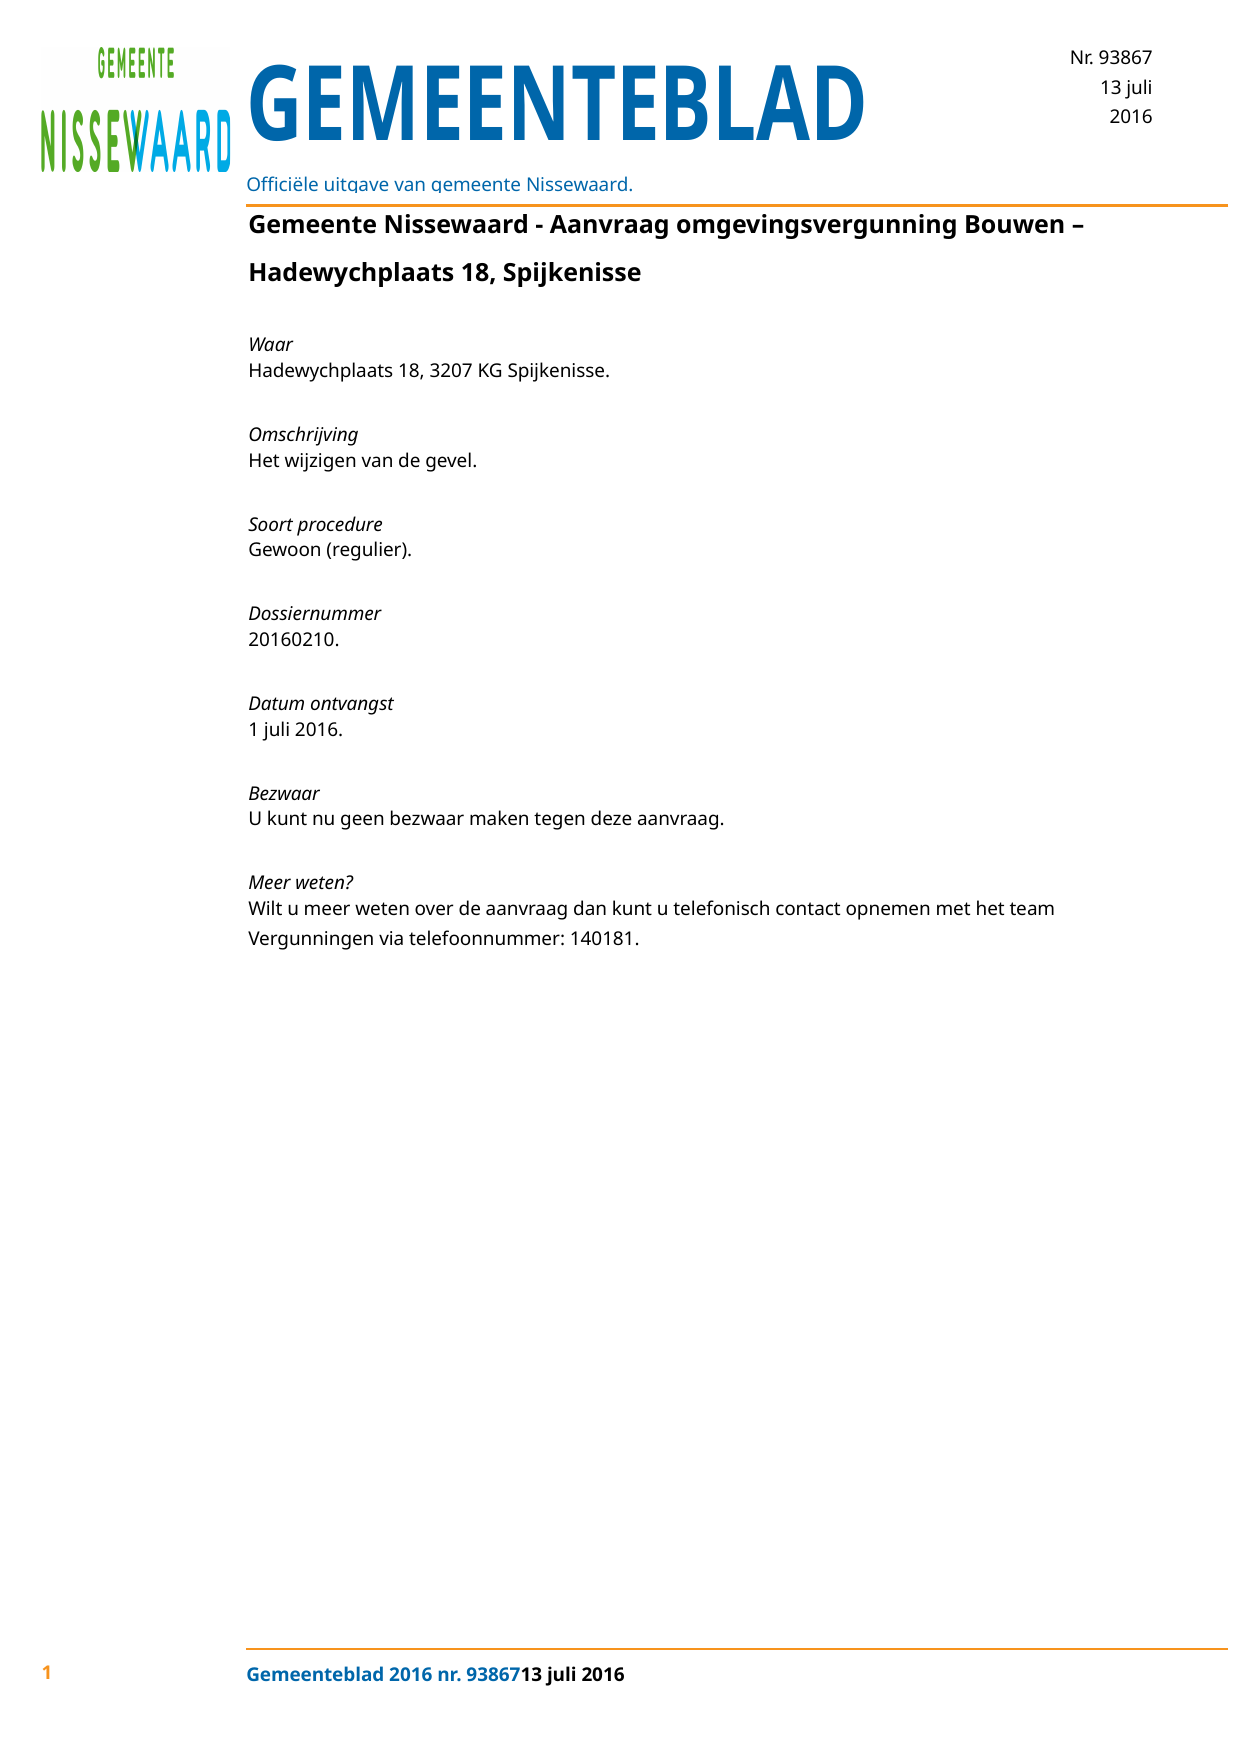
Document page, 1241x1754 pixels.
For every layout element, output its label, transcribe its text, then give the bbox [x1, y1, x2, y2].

text Hadewychplaats 18, 3207 KG Spijkenisse. [248, 357, 1152, 383]
text Soort procedure [248, 511, 1152, 537]
text Het wijzigen van de gevel. [248, 447, 1152, 473]
text Omschrijving [248, 421, 1152, 447]
picture [154, 157, 165, 172]
text Gewoon (regulier). [248, 537, 1152, 562]
picture [201, 122, 206, 138]
text U kunt nu geen bezwaar maken tegen deze aanvraag. [248, 806, 1152, 831]
text Bezwaar [248, 780, 1152, 806]
text 1 juli 2016. [248, 716, 1152, 742]
text Wilt u meer weten over de aanvraag dan kunt u telefonisch contact opnemen met het team Vergunningen via telefoonnummer: 140181. [248, 895, 1152, 951]
text Waar [248, 331, 1152, 357]
picture [176, 157, 187, 172]
picture [222, 122, 227, 160]
picture [200, 151, 206, 172]
text Datum ontvangst [248, 690, 1152, 716]
picture [41, 47, 231, 172]
text 20160210. [248, 626, 1152, 652]
text Meer weten? [248, 869, 1152, 895]
text Gemeente Nissewaard - Aanvraag omgevingsvergunning Bouwen – Hadewychplaats 18, Spijkenisse [248, 207, 1152, 288]
text Dossiernummer [248, 601, 1152, 626]
